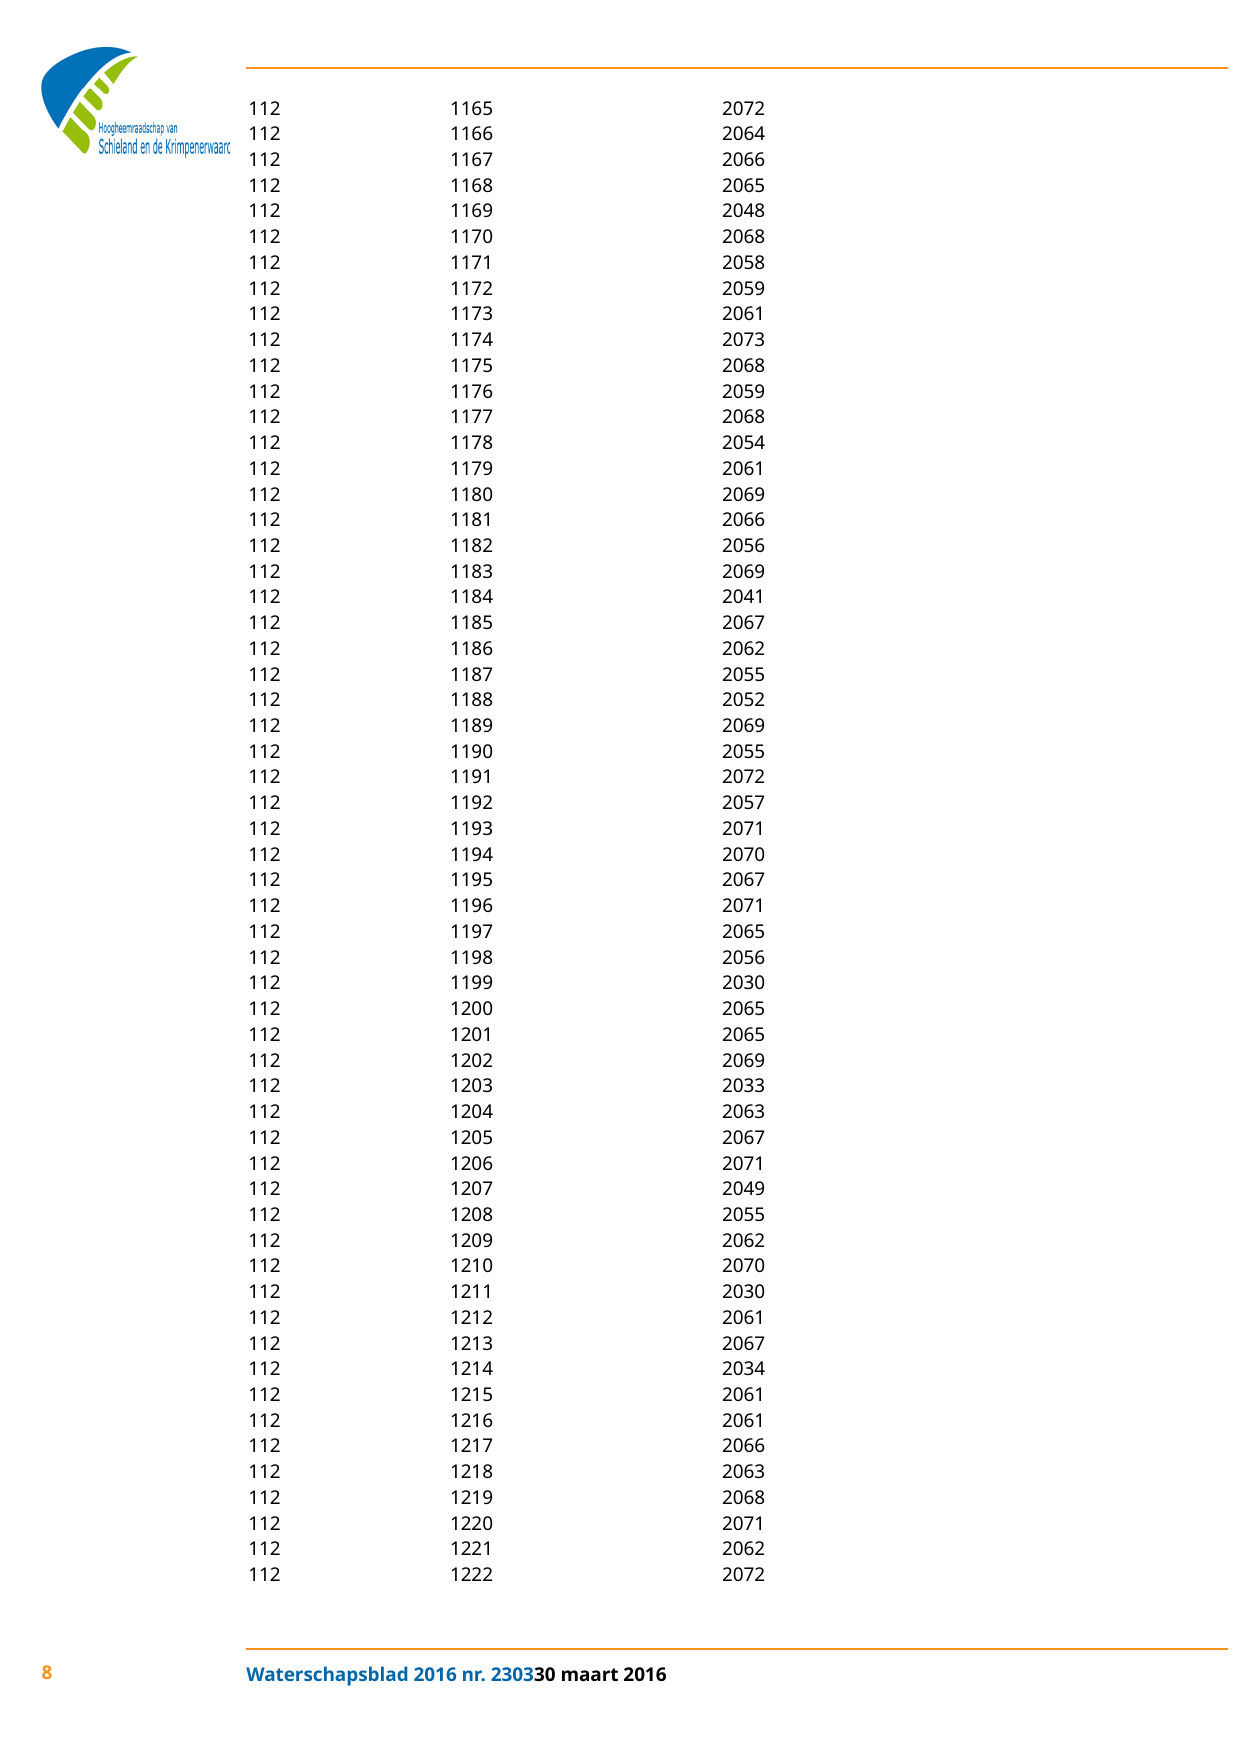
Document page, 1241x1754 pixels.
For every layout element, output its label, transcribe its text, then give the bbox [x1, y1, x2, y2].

table_cell 2068 [722, 352, 1152, 378]
table_cell 1166 [450, 121, 722, 146]
table_cell 112 [248, 944, 450, 969]
table_cell 1200 [450, 995, 722, 1021]
table_cell 1201 [450, 1021, 722, 1047]
table_cell 112 [248, 275, 450, 301]
table_cell 1167 [450, 146, 722, 172]
table_cell 2055 [722, 738, 1152, 764]
table_cell 112 [248, 198, 450, 223]
table_cell 1205 [450, 1124, 722, 1150]
table_cell 1181 [450, 506, 722, 532]
table_cell 2057 [722, 790, 1152, 815]
table_cell 1169 [450, 198, 722, 223]
table_cell 112 [248, 1510, 450, 1536]
table_cell 2071 [722, 1510, 1152, 1536]
table_cell 2065 [722, 995, 1152, 1021]
table_cell 1214 [450, 1356, 722, 1381]
table_cell 2065 [722, 1021, 1152, 1047]
table_cell 112 [248, 1433, 450, 1458]
table_cell 1199 [450, 970, 722, 995]
table_cell 1221 [450, 1536, 722, 1561]
table_cell 2055 [722, 1201, 1152, 1227]
table_cell 2034 [722, 1356, 1152, 1381]
table_cell 112 [248, 918, 450, 944]
table_cell 112 [248, 1047, 450, 1072]
table_cell 1195 [450, 867, 722, 892]
table_cell 1208 [450, 1201, 722, 1227]
table_cell 1215 [450, 1381, 722, 1407]
table_cell 112 [248, 172, 450, 198]
table_cell 1191 [450, 764, 722, 789]
table_cell 112 [248, 532, 450, 558]
table_cell 1190 [450, 738, 722, 764]
table_cell 1174 [450, 326, 722, 352]
table_cell 1194 [450, 841, 722, 867]
table_cell 1189 [450, 712, 722, 738]
table_cell 2063 [722, 1098, 1152, 1124]
table_cell 112 [248, 1073, 450, 1098]
table_cell 112 [248, 1253, 450, 1278]
table_cell 1207 [450, 1175, 722, 1201]
table_cell 2061 [722, 301, 1152, 326]
table_cell 112 [248, 1407, 450, 1433]
table_cell 2066 [722, 506, 1152, 532]
table_cell 1171 [450, 249, 722, 275]
table_cell 2048 [722, 198, 1152, 223]
table_cell 112 [248, 429, 450, 455]
table_cell 2049 [722, 1175, 1152, 1201]
table_cell 2064 [722, 121, 1152, 146]
table_cell 112 [248, 404, 450, 429]
table_cell 112 [248, 893, 450, 918]
picture [41, 47, 231, 172]
table_cell 112 [248, 301, 450, 326]
table_cell 112 [248, 687, 450, 712]
table_cell 1218 [450, 1459, 722, 1484]
table_cell 2066 [722, 146, 1152, 172]
table_cell 1211 [450, 1278, 722, 1304]
table_cell 2070 [722, 841, 1152, 867]
table_cell 2068 [722, 1484, 1152, 1510]
table_cell 112 [248, 1304, 450, 1330]
table_cell 112 [248, 146, 450, 172]
table_cell 2033 [722, 1073, 1152, 1098]
table_cell 2070 [722, 1253, 1152, 1278]
table_cell 1165 [450, 95, 722, 121]
table_cell 2061 [722, 1381, 1152, 1407]
table_cell 112 [248, 1227, 450, 1253]
table_cell 112 [248, 558, 450, 584]
table_cell 1206 [450, 1150, 722, 1175]
table_cell 2069 [722, 712, 1152, 738]
table_cell 112 [248, 326, 450, 352]
table_cell 1216 [450, 1407, 722, 1433]
table_cell 1179 [450, 455, 722, 481]
table_cell 112 [248, 481, 450, 506]
table_cell 2059 [722, 275, 1152, 301]
table_cell 112 [248, 1278, 450, 1304]
table_cell 2062 [722, 1227, 1152, 1253]
table_cell 1186 [450, 635, 722, 661]
table_cell 2072 [722, 95, 1152, 121]
table_cell 112 [248, 1124, 450, 1150]
table_cell 112 [248, 121, 450, 146]
table_cell 2052 [722, 687, 1152, 712]
table_cell 112 [248, 661, 450, 687]
table_cell 2071 [722, 815, 1152, 841]
table_cell 1222 [450, 1561, 722, 1587]
table_cell 2054 [722, 429, 1152, 455]
table_cell 112 [248, 1098, 450, 1124]
table_cell 2067 [722, 867, 1152, 892]
table_cell 112 [248, 584, 450, 609]
table_cell 2056 [722, 532, 1152, 558]
table_cell 112 [248, 995, 450, 1021]
table_cell 2061 [722, 1407, 1152, 1433]
table_cell 2062 [722, 1536, 1152, 1561]
table_cell 112 [248, 1201, 450, 1227]
table_cell 112 [248, 224, 450, 249]
table_cell 2061 [722, 455, 1152, 481]
table_cell 2069 [722, 558, 1152, 584]
table_cell 1178 [450, 429, 722, 455]
table_cell 2072 [722, 1561, 1152, 1587]
table_cell 1192 [450, 790, 722, 815]
table_cell 112 [248, 970, 450, 995]
table_cell 2069 [722, 1047, 1152, 1072]
table_cell 1204 [450, 1098, 722, 1124]
table_cell 1193 [450, 815, 722, 841]
table_cell 1184 [450, 584, 722, 609]
table_cell 1185 [450, 609, 722, 635]
table_cell 1187 [450, 661, 722, 687]
table_cell 1182 [450, 532, 722, 558]
table_cell 112 [248, 95, 450, 121]
table_cell 1176 [450, 378, 722, 403]
table_cell 2041 [722, 584, 1152, 609]
table_cell 112 [248, 352, 450, 378]
table_cell 2030 [722, 970, 1152, 995]
table_cell 2055 [722, 661, 1152, 687]
table_cell 2061 [722, 1304, 1152, 1330]
table_cell 112 [248, 506, 450, 532]
table_cell 112 [248, 1356, 450, 1381]
table_cell 1217 [450, 1433, 722, 1458]
table_cell 112 [248, 815, 450, 841]
table_cell 1188 [450, 687, 722, 712]
table_cell 1202 [450, 1047, 722, 1072]
table_cell 112 [248, 1536, 450, 1561]
table_cell 2068 [722, 404, 1152, 429]
table_cell 2071 [722, 893, 1152, 918]
table_cell 112 [248, 790, 450, 815]
table_cell 2059 [722, 378, 1152, 403]
table_cell 112 [248, 867, 450, 892]
table_cell 1173 [450, 301, 722, 326]
table_cell 112 [248, 455, 450, 481]
table_cell 112 [248, 1484, 450, 1510]
table_cell 112 [248, 609, 450, 635]
table_cell 112 [248, 1459, 450, 1484]
table_cell 1198 [450, 944, 722, 969]
table_cell 112 [248, 635, 450, 661]
table_cell 2066 [722, 1433, 1152, 1458]
table_cell 2058 [722, 249, 1152, 275]
table_cell 1170 [450, 224, 722, 249]
table_cell 2073 [722, 326, 1152, 352]
table_cell 1180 [450, 481, 722, 506]
table_cell 1209 [450, 1227, 722, 1253]
table_cell 2069 [722, 481, 1152, 506]
table_cell 112 [248, 1330, 450, 1356]
table_cell 112 [248, 378, 450, 403]
table_cell 1220 [450, 1510, 722, 1536]
table_cell 2071 [722, 1150, 1152, 1175]
table_cell 2068 [722, 224, 1152, 249]
table_cell 112 [248, 738, 450, 764]
table_cell 1196 [450, 893, 722, 918]
table_cell 2065 [722, 172, 1152, 198]
table_cell 2072 [722, 764, 1152, 789]
table_cell 112 [248, 249, 450, 275]
table_cell 1177 [450, 404, 722, 429]
table_cell 2062 [722, 635, 1152, 661]
table_cell 2067 [722, 1330, 1152, 1356]
table_cell 112 [248, 1150, 450, 1175]
table_cell 1168 [450, 172, 722, 198]
table_cell 112 [248, 1021, 450, 1047]
table_cell 1183 [450, 558, 722, 584]
table_cell 2063 [722, 1459, 1152, 1484]
table_cell 1213 [450, 1330, 722, 1356]
table_cell 112 [248, 1381, 450, 1407]
table_cell 2067 [722, 609, 1152, 635]
table_cell 112 [248, 1561, 450, 1587]
table_cell 2067 [722, 1124, 1152, 1150]
table_cell 1175 [450, 352, 722, 378]
table_cell 1203 [450, 1073, 722, 1098]
table_cell 2065 [722, 918, 1152, 944]
table_cell 112 [248, 764, 450, 789]
table_cell 112 [248, 1175, 450, 1201]
table_cell 112 [248, 712, 450, 738]
table_cell 1172 [450, 275, 722, 301]
table_cell 112 [248, 841, 450, 867]
table_cell 2030 [722, 1278, 1152, 1304]
table_cell 2056 [722, 944, 1152, 969]
table_cell 1212 [450, 1304, 722, 1330]
table_cell 1219 [450, 1484, 722, 1510]
table_cell 1197 [450, 918, 722, 944]
table_cell 1210 [450, 1253, 722, 1278]
